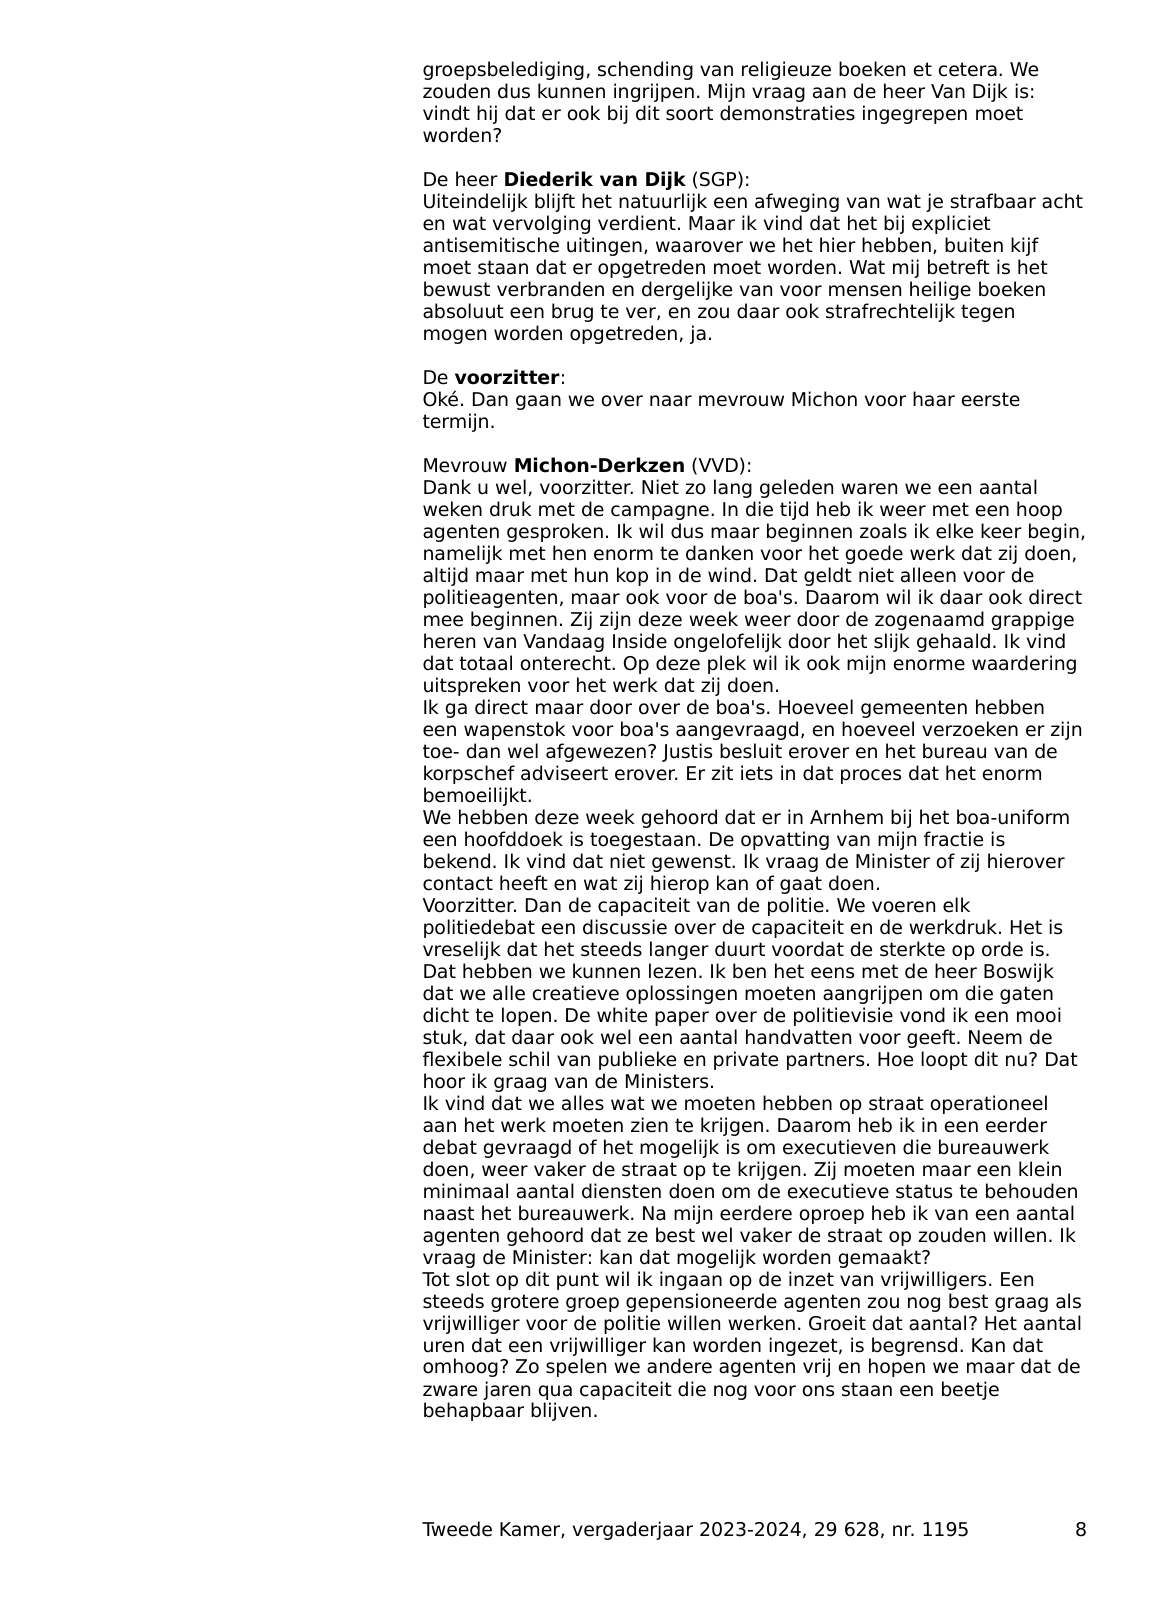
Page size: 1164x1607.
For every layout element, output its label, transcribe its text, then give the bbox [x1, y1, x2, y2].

text Ik ga direct maar door over de boa's. Hoeveel gemeenten hebben een wapenstok voor boa's aangevraagd, en hoeveel verzoeken er zijn toe- dan wel afgewezen? Justis besluit erover en het bureau van de korpschef adviseert erover. Er zit iets in dat proces dat het enorm bemoeilijkt. [422, 697, 1087, 807]
text We hebben deze week gehoord dat er in Arnhem bij het boa-uniform een hoofddoek is toegestaan. De opvatting van mijn fractie is bekend. Ik vind dat niet gewenst. Ik vraag de Minister of zij hierover contact heeft en wat zij hierop kan of gaat doen. [422, 807, 1087, 895]
text Dank u wel, voorzitter. Niet zo lang geleden waren we een aantal weken druk met de campagne. In die tijd heb ik weer met een hoop agenten gesproken. Ik wil dus maar beginnen zoals ik elke keer begin, namelijk met hen enorm te danken voor het goede werk dat zij doen, altijd maar met hun kop in de wind. Dat geldt niet alleen voor de politieagenten, maar ook voor de boa's. Daarom wil ik daar ook direct mee beginnen. Zij zijn deze week weer door de zogenaamd grappige heren van Vandaag Inside ongelofelijk door het slijk gehaald. Ik vind dat totaal onterecht. Op deze plek wil ik ook mijn enorme waardering uitspreken voor het werk dat zij doen. [422, 477, 1087, 697]
text groepsbelediging, schending van religieuze boeken et cetera. We zouden dus kunnen ingrijpen. Mijn vraag aan de heer Van Dijk is: vindt hij dat er ook bij dit soort demonstraties ingegrepen moet worden? [422, 59, 1087, 147]
text Voorzitter. Dan de capaciteit van de politie. We voeren elk politiedebat een discussie over de capaciteit en de werkdruk. Het is vreselijk dat het steeds langer duurt voordat de sterkte op orde is. Dat hebben we kunnen lezen. Ik ben het eens met de heer Boswijk dat we alle creatieve oplossingen moeten aangrijpen om die gaten dicht te lopen. De white paper over de politievisie vond ik een mooi stuk, dat daar ook wel een aantal handvatten voor geeft. Neem de flexibele schil van publieke en private partners. Hoe loopt dit nu? Dat hoor ik graag van de Ministers. [422, 895, 1087, 1093]
text De voorzitter: [422, 367, 1087, 389]
text Oké. Dan gaan we over naar mevrouw Michon voor haar eerste termijn. [422, 389, 1087, 433]
text Tot slot op dit punt wil ik ingaan op de inzet van vrijwilligers. Een steeds grotere groep gepensioneerde agenten zou nog best graag als vrijwilliger voor de politie willen werken. Groeit dat aantal? Het aantal uren dat een vrijwilliger kan worden ingezet, is begrensd. Kan dat omhoog? Zo spelen we andere agenten vrij en hopen we maar dat de zware jaren qua capaciteit die nog voor ons staan een beetje behapbaar blijven. [422, 1268, 1087, 1422]
text Ik vind dat we alles wat we moeten hebben op straat operationeel aan het werk moeten zien te krijgen. Daarom heb ik in een eerder debat gevraagd of het mogelijk is om executieven die bureauwerk doen, weer vaker de straat op te krijgen. Zij moeten maar een klein minimaal aantal diensten doen om de executieve status te behouden naast het bureauwerk. Na mijn eerdere oproep heb ik van een aantal agenten gehoord dat ze best wel vaker de straat op zouden willen. Ik vraag de Minister: kan dat mogelijk worden gemaakt? [422, 1093, 1087, 1268]
text De heer Diederik van Dijk (SGP): [422, 169, 1087, 191]
text Mevrouw Michon-Derkzen (VVD): [422, 455, 1087, 477]
text Uiteindelijk blijft het natuurlijk een afweging van wat je strafbaar acht en wat vervolging verdient. Maar ik vind dat het bij expliciet antisemitische uitingen, waarover we het hier hebben, buiten kijf moet staan dat er opgetreden moet worden. Wat mij betreft is het bewust verbranden en dergelijke van voor mensen heilige boeken absoluut een brug te ver, en zou daar ook strafrechtelijk tegen mogen worden opgetreden, ja. [422, 191, 1087, 345]
